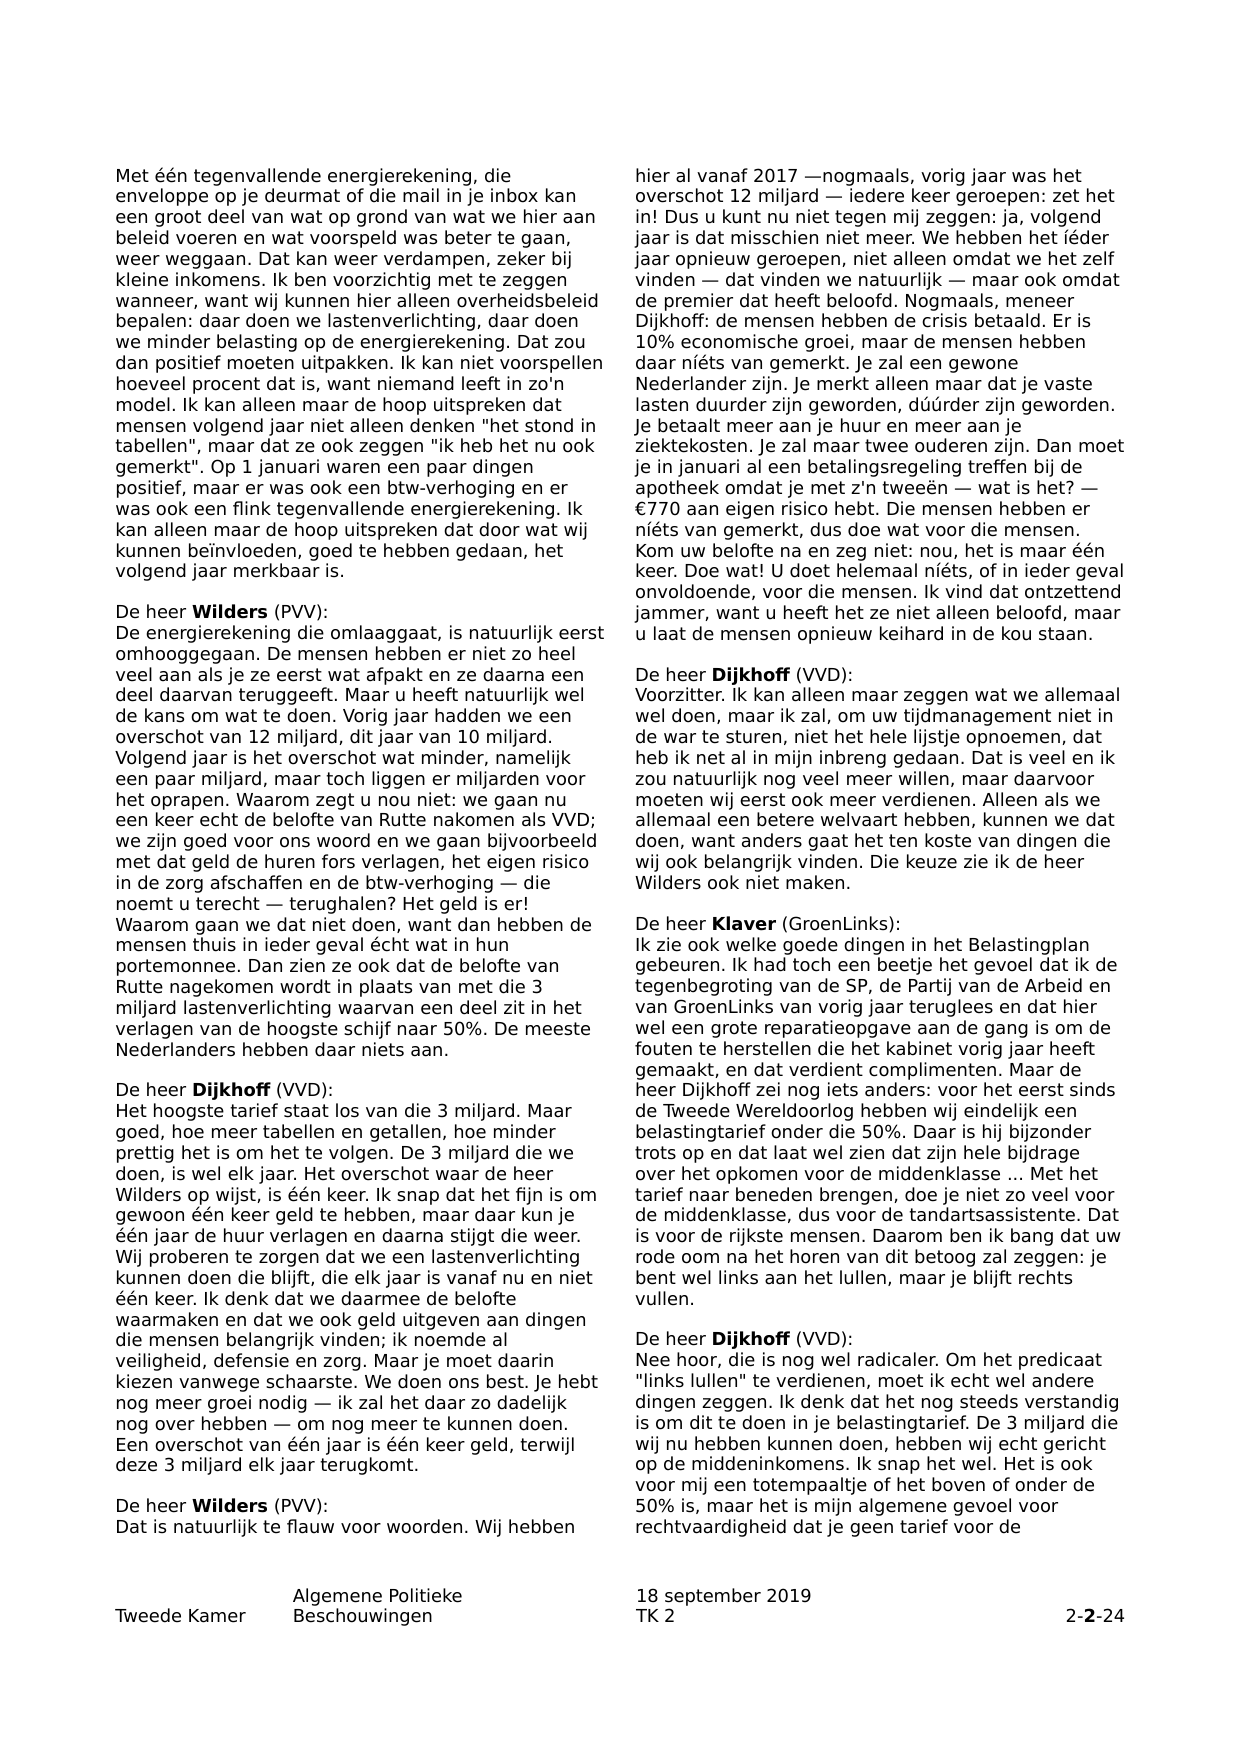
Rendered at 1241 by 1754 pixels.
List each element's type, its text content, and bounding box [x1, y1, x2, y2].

text De energierekening die omlaaggaat, is natuurlijk eerst omhooggegaan. De mensen hebben er niet zo heel veel aan als je ze eerst wat afpakt en ze daarna een deel daarvan teruggeeft. Maar u heeft natuurlijk wel de kans om wat te doen. Vorig jaar hadden we een overschot van 12 miljard, dit jaar van 10 miljard. Volgend jaar is het overschot wat minder, namelijk een paar miljard, maar toch liggen er miljarden voor het oprapen. Waarom zegt u nou niet: we gaan nu een keer echt de belofte van Rutte nakomen als VVD; we zijn goed voor ons woord en we gaan bijvoorbeeld met dat geld de huren fors verlagen, het eigen risico in de zorg afschaffen en de btw-verhoging — die noemt u terecht — terughalen? Het geld is er! Waarom gaan we dat niet doen, want dan hebben de mensen thuis in ieder geval écht wat in hun portemonnee. Dan zien ze ook dat de belofte van Rutte nagekomen wordt in plaats van met die 3 miljard lastenverlichting waarvan een deel zit in het verlagen van de hoogste schijf naar 50%. De meeste Nederlanders hebben daar niets aan. [115, 623, 605, 1060]
text De heer Dijkhoff (VVD): [115, 1080, 605, 1101]
text hier al vanaf 2017 —nogmaals, vorig jaar was het overschot 12 miljard — iedere keer geroepen: zet het in! Dus u kunt nu niet tegen mij zeggen: ja, volgend jaar is dat misschien niet meer. We hebben het íéder jaar opnieuw geroepen, niet alleen omdat we het zelf vinden — dat vinden we natuurlijk — maar ook omdat de premier dat heeft beloofd. Nogmaals, meneer Dijkhoff: de mensen hebben de crisis betaald. Er is 10% economische groei, maar de mensen hebben daar níéts van gemerkt. Je zal een gewone Nederlander zijn. Je merkt alleen maar dat je vaste lasten duurder zijn geworden, dúúrder zijn geworden. Je betaalt meer aan je huur en meer aan je ziektekosten. Je zal maar twee ouderen zijn. Dan moet je in januari al een betalingsregeling treffen bij de apotheek omdat je met z'n tweeën — wat is het? — €770 aan eigen risico hebt. Die mensen hebben er níéts van gemerkt, dus doe wat voor die mensen. Kom uw belofte na en zeg niet: nou, het is maar één keer. Doe wat! U doet helemaal níéts, of in ieder geval onvoldoende, voor die mensen. Ik vind dat ontzettend jammer, want u heeft het ze niet alleen beloofd, maar u laat de mensen opnieuw keihard in de kou staan. [635, 165, 1125, 644]
text De heer Wilders (PVV): [115, 602, 605, 623]
text De heer Wilders (PVV): [115, 1496, 605, 1517]
text Voorzitter. Ik kan alleen maar zeggen wat we allemaal wel doen, maar ik zal, om uw tijdmanagement niet in de war te sturen, niet het hele lijstje opnoemen, dat heb ik net al in mijn inbreng gedaan. Dat is veel en ik zou natuurlijk nog veel meer willen, maar daarvoor moeten wij eerst ook meer verdienen. Alleen als we allemaal een betere welvaart hebben, kunnen we dat doen, want anders gaat het ten koste van dingen die wij ook belangrijk vinden. Die keuze zie ik de heer Wilders ook niet maken. [635, 685, 1125, 893]
text De heer Klaver (GroenLinks): [635, 913, 1125, 934]
text De heer Dijkhoff (VVD): [635, 664, 1125, 685]
text De heer Dijkhoff (VVD): [635, 1329, 1125, 1350]
text Nee hoor, die is nog wel radicaler. Om het predicaat "links lullen" te verdienen, moet ik echt wel andere dingen zeggen. Ik denk dat het nog steeds verstandig is om dit te doen in je belastingtarief. De 3 miljard die wij nu hebben kunnen doen, hebben wij echt gericht op de middeninkomens. Ik snap het wel. Het is ook voor mij een totempaaltje of het boven of onder de 50% is, maar het is mijn algemene gevoel voor rechtvaardigheid dat je geen tarief voor de [635, 1350, 1125, 1537]
text Ik zie ook welke goede dingen in het Belastingplan gebeuren. Ik had toch een beetje het gevoel dat ik de tegenbegroting van de SP, de Partij van de Arbeid en van GroenLinks van vorig jaar teruglees en dat hier wel een grote reparatieopgave aan de gang is om de fouten te herstellen die het kabinet vorig jaar heeft gemaakt, en dat verdient complimenten. Maar de heer Dijkhoff zei nog iets anders: voor het eerst sinds de Tweede Wereldoorlog hebben wij eindelijk een belastingtarief onder die 50%. Daar is hij bijzonder trots op en dat laat wel zien dat zijn hele bijdrage over het opkomen voor de middenklasse ... Met het tarief naar beneden brengen, doe je niet zo veel voor de middenklasse, dus voor de tandartsassistente. Dat is voor de rijkste mensen. Daarom ben ik bang dat uw rode oom na het horen van dit betoog zal zeggen: je bent wel links aan het lullen, maar je blijft rechts vullen. [635, 934, 1125, 1309]
text Het hoogste tarief staat los van die 3 miljard. Maar goed, hoe meer tabellen en getallen, hoe minder prettig het is om het te volgen. De 3 miljard die we doen, is wel elk jaar. Het overschot waar de heer Wilders op wijst, is één keer. Ik snap dat het fijn is om gewoon één keer geld te hebben, maar daar kun je één jaar de huur verlagen en daarna stijgt die weer. Wij proberen te zorgen dat we een lastenverlichting kunnen doen die blijft, die elk jaar is vanaf nu en niet één keer. Ik denk dat we daarmee de belofte waarmaken en dat we ook geld uitgeven aan dingen die mensen belangrijk vinden; ik noemde al veiligheid, defensie en zorg. Maar je moet daarin kiezen vanwege schaarste. We doen ons best. Je hebt nog meer groei nodig — ik zal het daar zo dadelijk nog over hebben — om nog meer te kunnen doen. Een overschot van één jaar is één keer geld, terwijl deze 3 miljard elk jaar terugkomt. [115, 1101, 605, 1476]
text Met één tegenvallende energierekening, die enveloppe op je deurmat of die mail in je inbox kan een groot deel van wat op grond van wat we hier aan beleid voeren en wat voorspeld was beter te gaan, weer weggaan. Dat kan weer verdampen, zeker bij kleine inkomens. Ik ben voorzichtig met te zeggen wanneer, want wij kunnen hier alleen overheidsbeleid bepalen: daar doen we lastenverlichting, daar doen we minder belasting op de energierekening. Dat zou dan positief moeten uitpakken. Ik kan niet voorspellen hoeveel procent dat is, want niemand leeft in zo'n model. Ik kan alleen maar de hoop uitspreken dat mensen volgend jaar niet alleen denken "het stond in tabellen", maar dat ze ook zeggen "ik heb het nu ook gemerkt". Op 1 januari waren een paar dingen positief, maar er was ook een btw-verhoging en er was ook een flink tegenvallende energierekening. Ik kan alleen maar de hoop uitspreken dat door wat wij kunnen beïnvloeden, goed te hebben gedaan, het volgend jaar merkbaar is. [115, 165, 605, 582]
text Dat is natuurlijk te flauw voor woorden. Wij hebben [115, 1517, 605, 1537]
